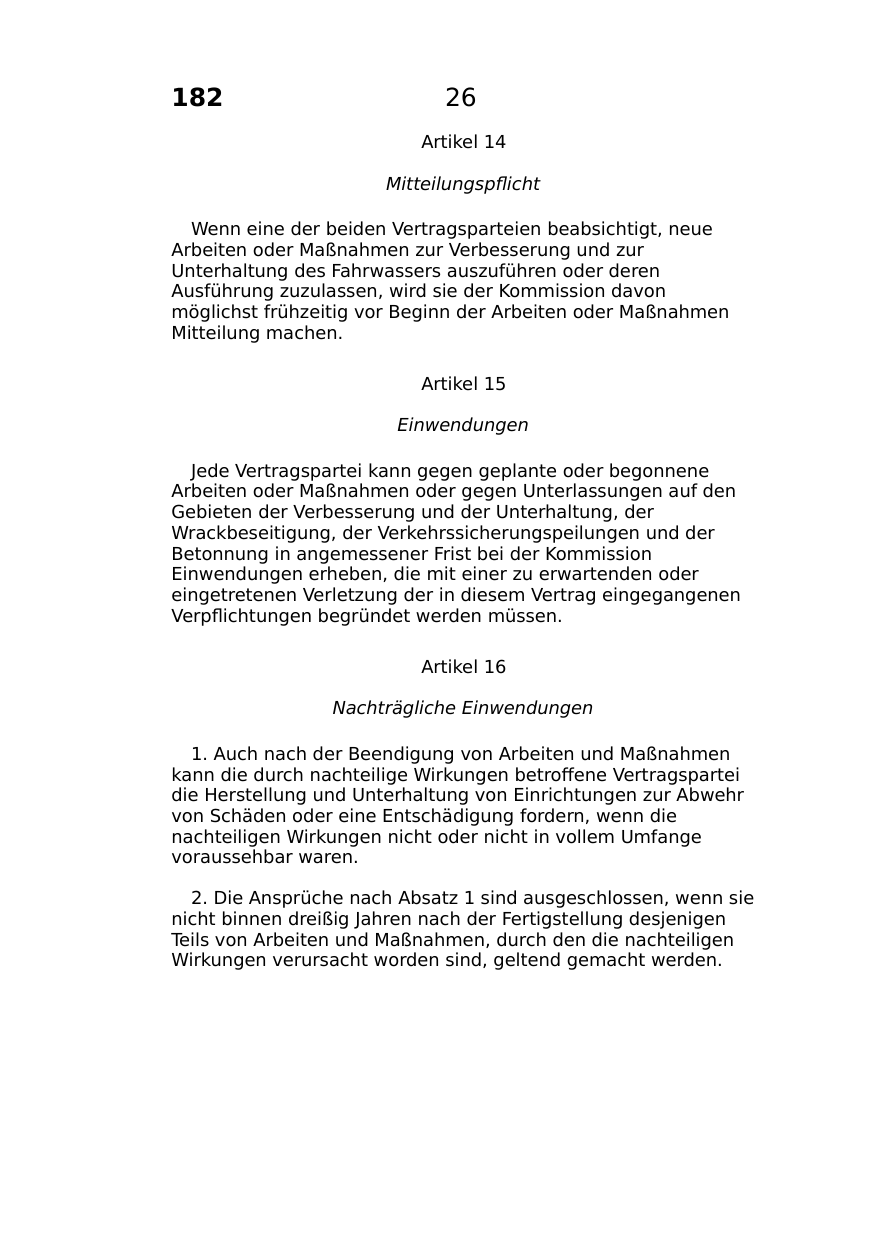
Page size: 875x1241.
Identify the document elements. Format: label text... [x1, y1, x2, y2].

subtitle 1. Auch nach der Beendigung von Arbeiten und Maßnahmen kann die durch nachteilige Wirkungen betroffene Vertragspartei die Herstellung und Unterhaltung von Einrichtungen zur Abwehr von Schäden oder eine Entschädigung fordern, wenn die nachteiligen Wirkungen nicht oder nicht in vollem Umfange voraussehbar waren. [171, 744, 756, 868]
subtitle Artikel 14 Mitteilungspflicht [171, 132, 756, 194]
subtitle Artikel 15 Einwendungen [171, 373, 756, 436]
subtitle Artikel 16 Nachträgliche Einwendungen [171, 656, 756, 719]
subtitle Wenn eine der beiden Vertragsparteien beabsichtigt, neue Arbeiten oder Maßnahmen zur Verbesserung und zur Unterhaltung des Fahrwassers auszuführen oder deren Ausführung zuzulassen, wird sie der Kommission davon möglichst frühzeitig vor Beginn der Arbeiten oder Maßnahmen Mitteilung machen. [171, 219, 756, 343]
subtitle Jede Vertragspartei kann gegen geplante oder begonnene Arbeiten oder Maßnahmen oder gegen Unterlassungen auf den Gebieten der Verbesserung und der Unterhaltung, der Wrackbeseitigung, der Verkehrssicherungspeilungen und der Betonnung in angemessener Frist bei der Kommission Einwendungen erheben, die mit einer zu erwartenden oder eingetretenen Verletzung der in diesem Vertrag eingegangenen Verpflichtungen begründet werden müssen. [171, 461, 756, 626]
subtitle 2. Die Ansprüche nach Absatz 1 sind ausgeschlossen, wenn sie nicht binnen dreißig Jahren nach der Fertigstellung desjenigen Teils von Arbeiten und Maßnahmen, durch den die nachteiligen Wirkungen verursacht worden sind, geltend gemacht werden. [171, 888, 756, 971]
